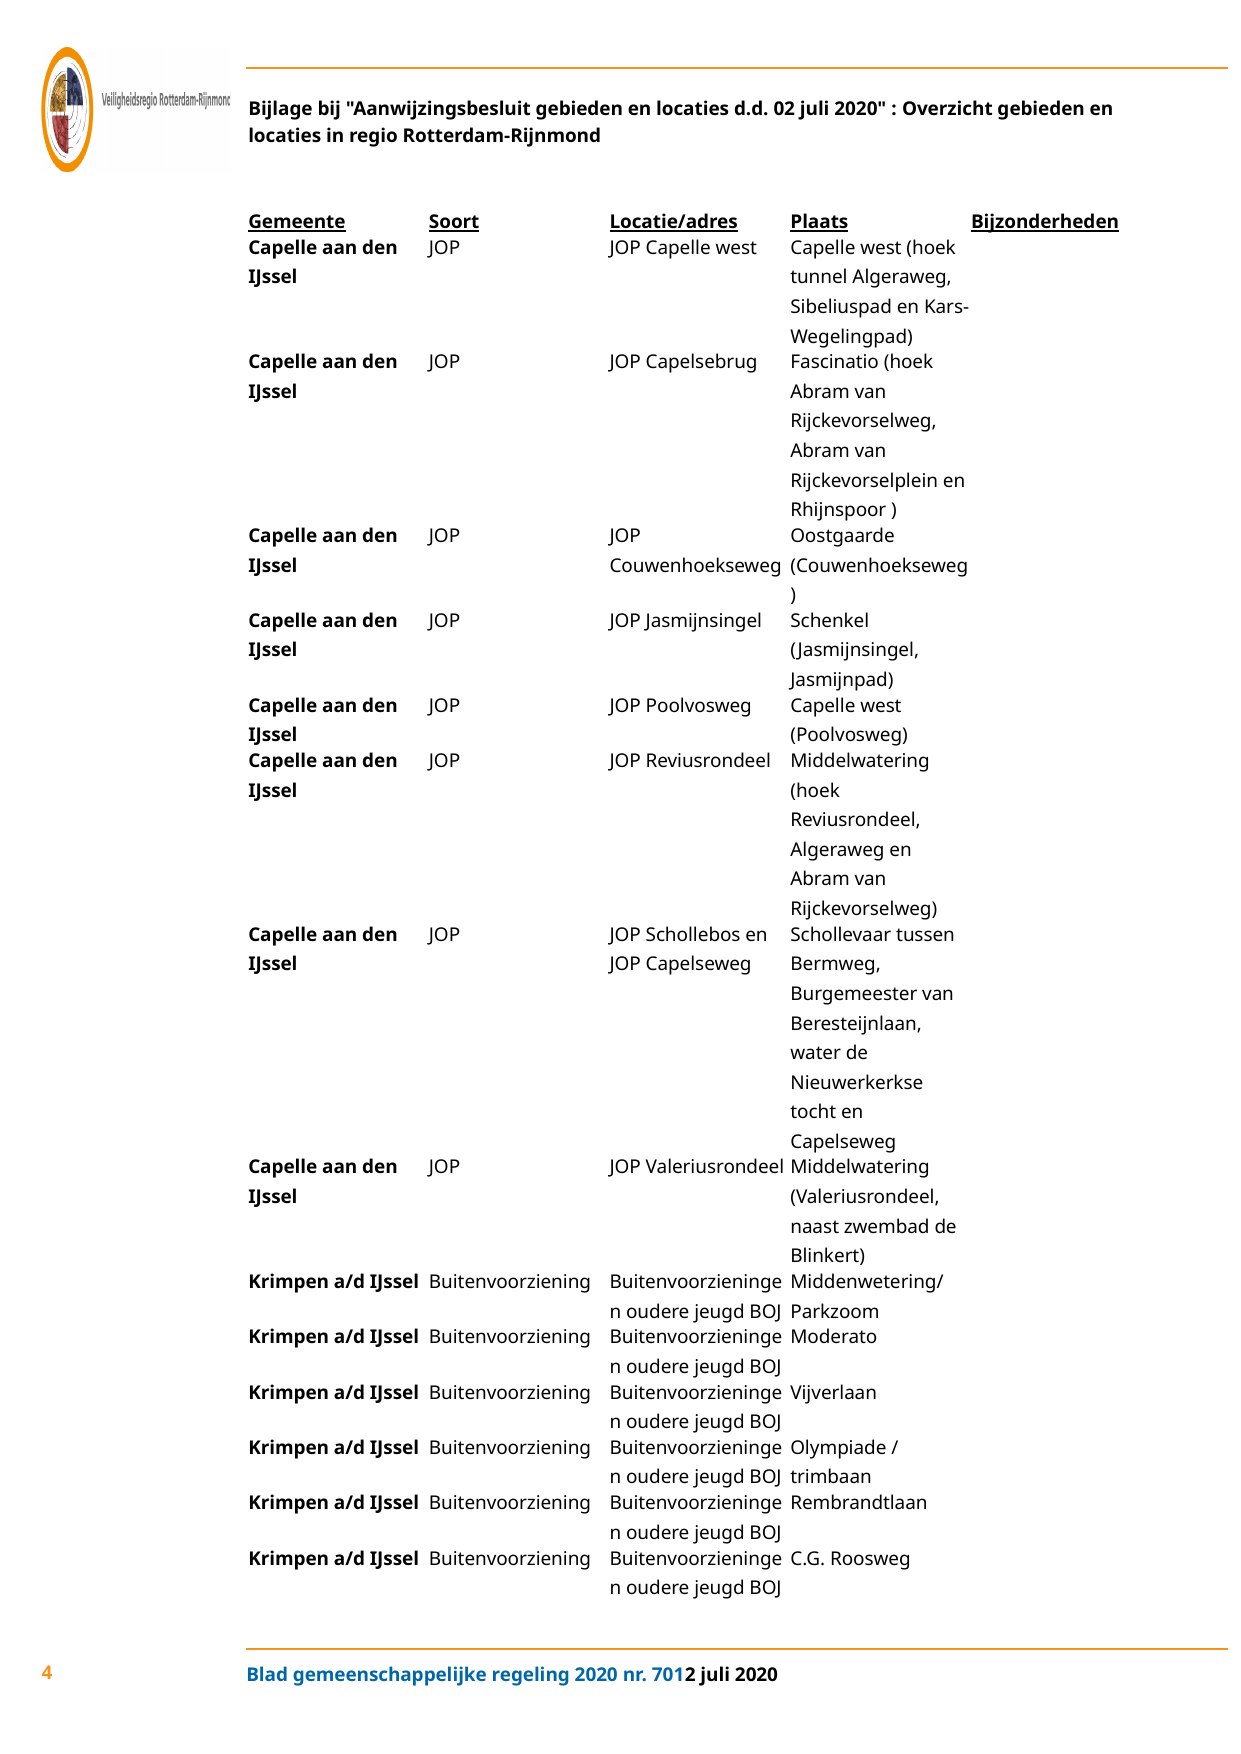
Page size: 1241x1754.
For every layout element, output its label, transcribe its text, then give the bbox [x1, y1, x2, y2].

table_cell [971, 1490, 1152, 1545]
table_cell Krimpen a/d IJssel [248, 1490, 429, 1545]
table_cell Krimpen a/d IJssel [248, 1324, 429, 1379]
table_cell Buitenvoorziening [429, 1268, 609, 1323]
table_cell JOP [429, 921, 609, 1154]
table_cell Capelle aan den IJssel [248, 1154, 429, 1268]
table_cell JOP [429, 349, 609, 522]
table_cell JOP Valeriusrondeel [609, 1154, 790, 1268]
table_cell [971, 747, 1152, 921]
table_cell Krimpen a/d IJssel [248, 1379, 429, 1434]
table_cell [971, 1268, 1152, 1323]
table_header Gemeente [248, 208, 429, 234]
text Bijlage bij "Aanwijzingsbesluit gebieden en locaties d.d. 02 juli 2020" : Overzicht gebieden en locaties in regio Rotterdam-Rijnmond [248, 95, 1152, 149]
table_header Locatie/adres [609, 208, 790, 234]
table_cell Vijverlaan [790, 1379, 971, 1434]
table_cell Middelwatering (hoek Reviusrondeel, Algeraweg en Abram van Rijckevorselweg) [790, 747, 971, 921]
table_cell Olympiade / trimbaan [790, 1434, 971, 1489]
table_cell Capelle west (Poolvosweg) [790, 692, 971, 747]
table_cell Buitenvoorziening [429, 1545, 609, 1600]
table_cell Krimpen a/d IJssel [248, 1545, 429, 1600]
table_cell Middenwetering/Parkzoom [790, 1268, 971, 1323]
table_cell Schollevaar tussen Bermweg, Burgemeester van Beresteijnlaan, water de Nieuwerkerkse tocht en Capelseweg [790, 921, 971, 1154]
table_cell Capelle aan den IJssel [248, 921, 429, 1154]
table_cell Buitenvoorzieningen oudere jeugd BOJ [609, 1545, 790, 1600]
table_cell Fascinatio (hoek Abram van Rijckevorselweg, Abram van Rijckevorselplein en Rhijnspoor ) [790, 349, 971, 522]
table_cell JOP Poolvosweg [609, 692, 790, 747]
table_cell [971, 1379, 1152, 1434]
table_cell Capelle aan den IJssel [248, 522, 429, 607]
table_cell Oostgaarde (Couwenhoekseweg ) [790, 522, 971, 607]
table_cell Schenkel (Jasmijnsingel, Jasmijnpad) [790, 607, 971, 692]
table_cell Capelle aan den IJssel [248, 607, 429, 692]
table_cell JOP [429, 1154, 609, 1268]
table_cell JOP [429, 522, 609, 607]
table_cell Capelle aan den IJssel [248, 747, 429, 921]
table_cell Krimpen a/d IJssel [248, 1268, 429, 1323]
table_cell [971, 234, 1152, 348]
table_cell [971, 1434, 1152, 1489]
table_cell Buitenvoorziening [429, 1324, 609, 1379]
table_cell JOP Reviusrondeel [609, 747, 790, 921]
table_cell Krimpen a/d IJssel [248, 1434, 429, 1489]
table_cell [971, 1154, 1152, 1268]
table_cell JOP [429, 692, 609, 747]
table_cell JOP Jasmijnsingel [609, 607, 790, 692]
table_cell Capelle aan den IJssel [248, 692, 429, 747]
table_cell [971, 1324, 1152, 1379]
table_header Bijzonderheden [971, 208, 1152, 234]
table_cell JOP [429, 607, 609, 692]
table_cell Buitenvoorziening [429, 1379, 609, 1434]
table_cell JOP Capelle west [609, 234, 790, 348]
table_cell Capelle aan den IJssel [248, 349, 429, 522]
picture [41, 47, 231, 172]
table_cell Buitenvoorzieningen oudere jeugd BOJ [609, 1324, 790, 1379]
table_cell Moderato [790, 1324, 971, 1379]
table_cell Buitenvoorzieningen oudere jeugd BOJ [609, 1268, 790, 1323]
table_cell [971, 1545, 1152, 1600]
table_cell Rembrandtlaan [790, 1490, 971, 1545]
table_header Soort [429, 208, 609, 234]
table_cell Middelwatering (Valeriusrondeel, naast zwembad de Blinkert) [790, 1154, 971, 1268]
table_cell [971, 921, 1152, 1154]
table_cell JOP Capelsebrug [609, 349, 790, 522]
table_cell JOP [429, 234, 609, 348]
table_cell Buitenvoorziening [429, 1490, 609, 1545]
table_cell Buitenvoorzieningen oudere jeugd BOJ [609, 1434, 790, 1489]
table_cell Buitenvoorziening [429, 1434, 609, 1489]
table_cell Buitenvoorzieningen oudere jeugd BOJ [609, 1490, 790, 1545]
table_cell [971, 607, 1152, 692]
table_cell [971, 692, 1152, 747]
table_cell [971, 522, 1152, 607]
table_cell C.G. Roosweg [790, 1545, 971, 1600]
table_cell JOP Schollebos en JOP Capelseweg [609, 921, 790, 1154]
table_cell Capelle aan den IJssel [248, 234, 429, 348]
table_cell Capelle west (hoek tunnel Algeraweg, Sibeliuspad en Kars-Wegelingpad) [790, 234, 971, 348]
table_cell JOP [429, 747, 609, 921]
table_header Plaats [790, 208, 971, 234]
table_cell [971, 349, 1152, 522]
table_cell JOP Couwenhoekseweg [609, 522, 790, 607]
table_cell Buitenvoorzieningen oudere jeugd BOJ [609, 1379, 790, 1434]
